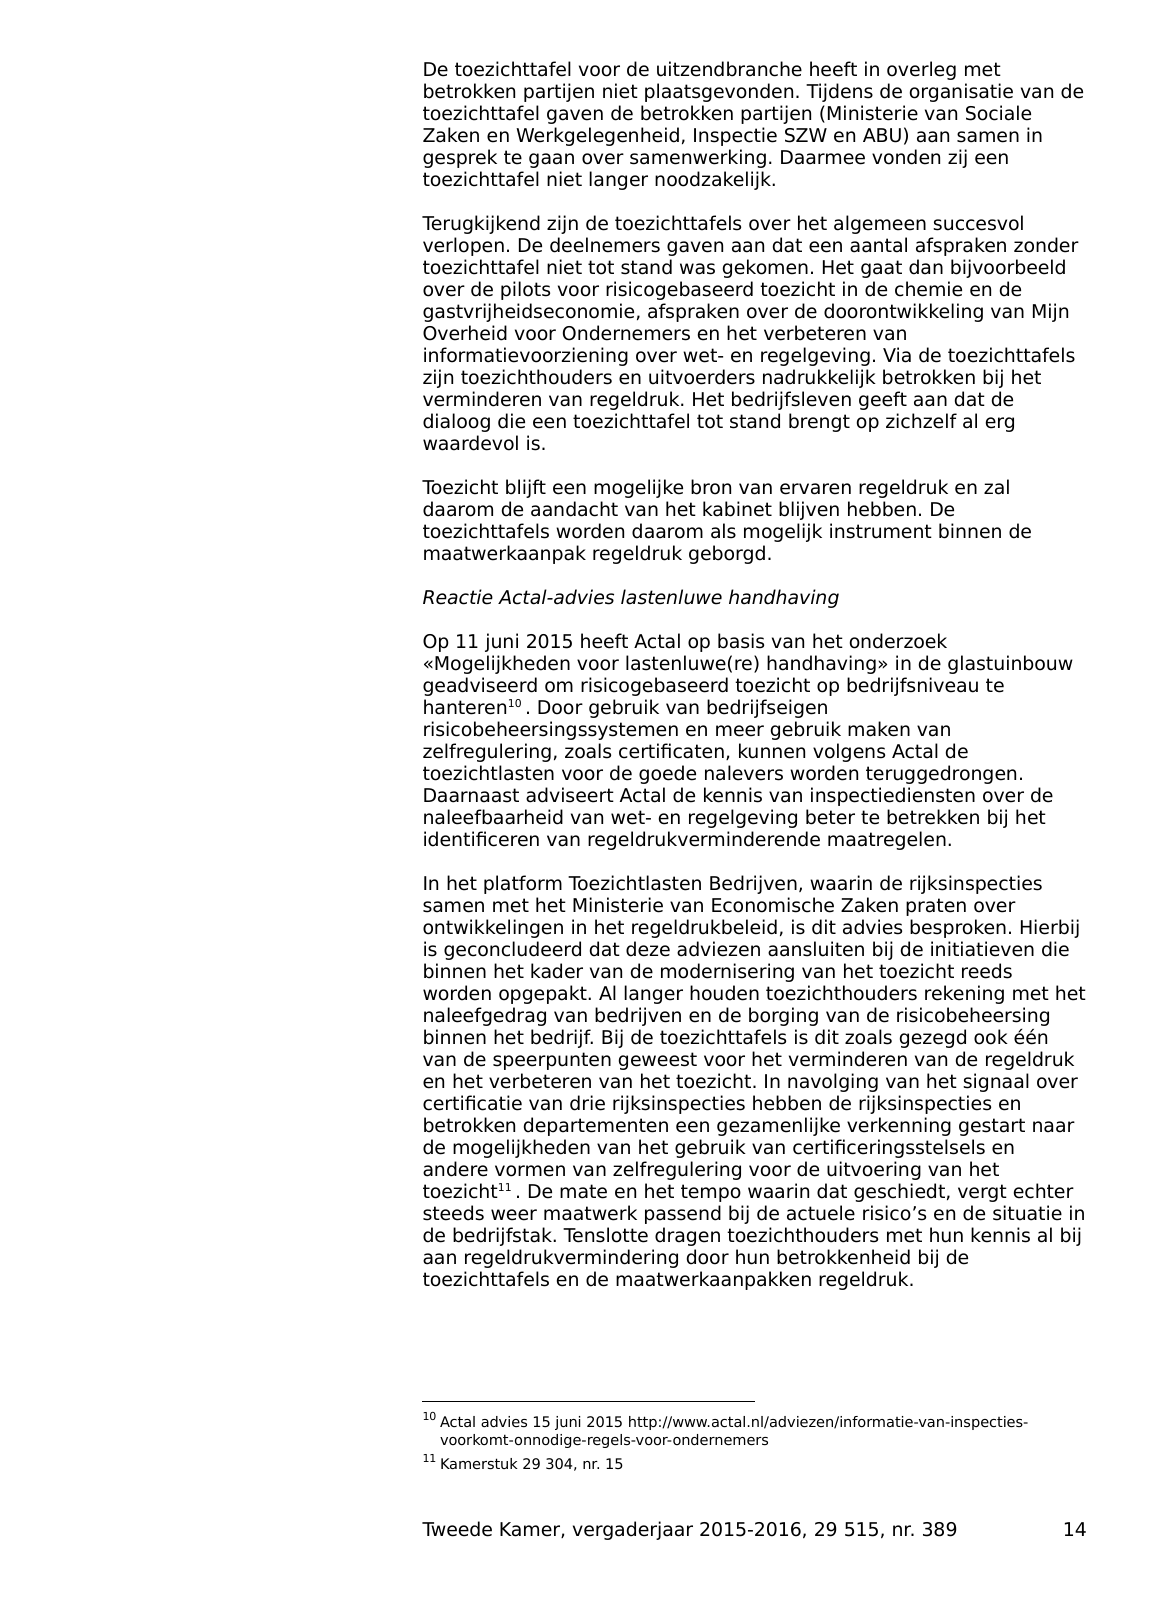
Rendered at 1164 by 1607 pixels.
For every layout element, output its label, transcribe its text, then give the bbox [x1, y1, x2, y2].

text Kamerstuk 29 304, nr. 15 [422, 1452, 1087, 1474]
subtitle Reactie Actal-advies lastenluwe handhaving [422, 587, 1087, 609]
text In het platform Toezichtlasten Bedrijven, waarin de rijksinspecties samen met het Ministerie van Economische Zaken praten over ontwikkelingen in het regeldrukbeleid, is dit advies besproken. Hierbij is geconcludeerd dat deze adviezen aansluiten bij de initiatieven die binnen het kader van de modernisering van het toezicht reeds worden opgepakt. Al langer houden toezichthouders rekening met het naleefgedrag van bedrijven en de borging van de risicobeheersing binnen het bedrijf. Bij de toezichttafels is dit zoals gezegd ook één van de speerpunten geweest voor het verminderen van de regeldruk en het verbeteren van het toezicht. In navolging van het signaal over certificatie van drie rijksinspecties hebben de rijksinspecties en betrokken departementen een gezamenlijke verkenning gestart naar de mogelijkheden van het gebruik van certificeringsstelsels en andere vormen van zelfregulering voor de uitvoering van het toezicht. De mate en het tempo waarin dat geschiedt, vergt echter steeds weer maatwerk passend bij de actuele risico’s en de situatie in de bedrijfstak. Tenslotte dragen toezichthouders met hun kennis al bij aan regeldrukvermindering door hun betrokkenheid bij de toezichttafels en de maatwerkaanpakken regeldruk. [422, 873, 1087, 1291]
text Toezicht blijft een mogelijke bron van ervaren regeldruk en zal daarom de aandacht van het kabinet blijven hebben. De toezichttafels worden daarom als mogelijk instrument binnen de maatwerkaanpak regeldruk geborgd. [422, 477, 1087, 565]
text De toezichttafel voor de uitzendbranche heeft in overleg met betrokken partijen niet plaatsgevonden. Tijdens de organisatie van de toezichttafel gaven de betrokken partijen (Ministerie van Sociale Zaken en Werkgelegenheid, Inspectie SZW en ABU) aan samen in gesprek te gaan over samenwerking. Daarmee vonden zij een toezichttafel niet langer noodzakelijk. [422, 59, 1087, 191]
text Actal advies 15 juni 2015 http://www.actal.nl/adviezen/informatie-van-inspecties-voorkomt-onnodige-regels-voor-ondernemers [422, 1410, 1087, 1449]
text Terugkijkend zijn de toezichttafels over het algemeen succesvol verlopen. De deelnemers gaven aan dat een aantal afspraken zonder toezichttafel niet tot stand was gekomen. Het gaat dan bijvoorbeeld over de pilots voor risicogebaseerd toezicht in de chemie en de gastvrijheidseconomie, afspraken over de doorontwikkeling van Mijn Overheid voor Ondernemers en het verbeteren van informatievoorziening over wet- en regelgeving. Via de toezichttafels zijn toezichthouders en uitvoerders nadrukkelijk betrokken bij het verminderen van regeldruk. Het bedrijfsleven geeft aan dat de dialoog die een toezichttafel tot stand brengt op zichzelf al erg waardevol is. [422, 213, 1087, 455]
text Op 11 juni 2015 heeft Actal op basis van het onderzoek «Mogelijkheden voor lastenluwe(re) handhaving» in de glastuinbouw geadviseerd om risicogebaseerd toezicht op bedrijfsniveau te hanteren. Door gebruik van bedrijfseigen risicobeheersingssystemen en meer gebruik maken van zelfregulering, zoals certificaten, kunnen volgens Actal de toezichtlasten voor de goede nalevers worden teruggedrongen. Daarnaast adviseert Actal de kennis van inspectiediensten over de naleefbaarheid van wet- en regelgeving beter te betrekken bij het identificeren van regeldrukverminderende maatregelen. [422, 631, 1087, 851]
